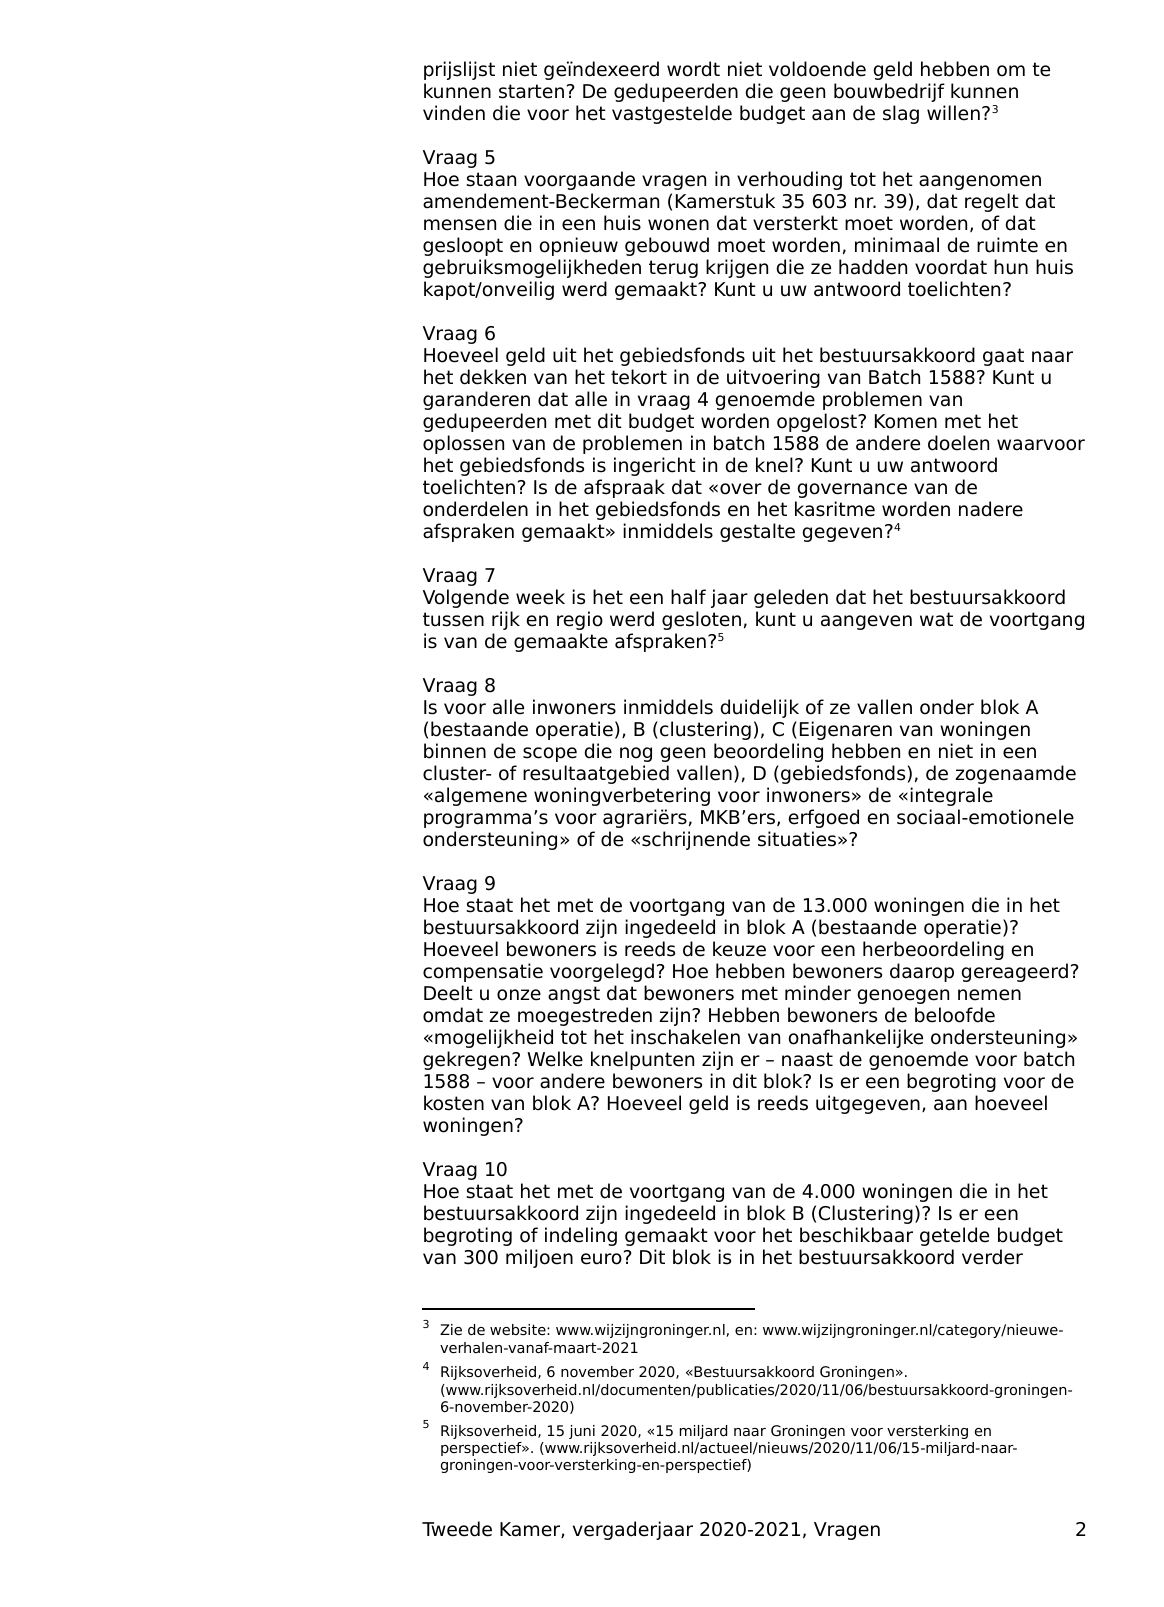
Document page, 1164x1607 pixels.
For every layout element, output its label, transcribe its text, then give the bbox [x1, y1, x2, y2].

text Zie de website: www.wijzijngroninger.nl, en: www.wijzijngroninger.nl/category/nieuwe-verhalen-vanaf-maart-2021 [422, 1318, 1087, 1357]
text Volgende week is het een half jaar geleden dat het bestuursakkoord tussen rijk en regio werd gesloten, kunt u aangeven wat de voortgang is van de gemaakte afspraken? [422, 587, 1087, 653]
text Hoeveel geld uit het gebiedsfonds uit het bestuursakkoord gaat naar het dekken van het tekort in de uitvoering van Batch 1588? Kunt u garanderen dat alle in vraag 4 genoemde problemen van gedupeerden met dit budget worden opgelost? Komen met het oplossen van de problemen in batch 1588 de andere doelen waarvoor het gebiedsfonds is ingericht in de knel? Kunt u uw antwoord toelichten? Is de afspraak dat «over de governance van de onderdelen in het gebiedsfonds en het kasritme worden nadere afspraken gemaakt» inmiddels gestalte gegeven? [422, 345, 1087, 543]
text Rijksoverheid, 15 juni 2020, «15 miljard naar Groningen voor versterking en perspectief». (www.rijksoverheid.nl/actueel/nieuws/2020/11/06/15-miljard-naar-groningen-voor-versterking-en-perspectief) [422, 1418, 1087, 1474]
text Hoe staan voorgaande vragen in verhouding tot het aangenomen amendement-Beckerman (Kamerstuk 35 603 nr. 39), dat regelt dat mensen die in een huis wonen dat versterkt moet worden, of dat gesloopt en opnieuw gebouwd moet worden, minimaal de ruimte en gebruiksmogelijkheden terug krijgen die ze hadden voordat hun huis kapot/onveilig werd gemaakt? Kunt u uw antwoord toelichten? [422, 169, 1087, 301]
text Vraag 9 [422, 873, 1087, 895]
text Vraag 10 [422, 1159, 1087, 1181]
text Hoe staat het met de voortgang van de 4.000 woningen die in het bestuursakkoord zijn ingedeeld in blok B (Clustering)? Is er een begroting of indeling gemaakt voor het beschikbaar getelde budget van 300 miljoen euro? Dit blok is in het bestuursakkoord verder [422, 1181, 1087, 1269]
text Rijksoverheid, 6 november 2020, «Bestuursakkoord Groningen». (www.rijksoverheid.nl/documenten/publicaties/2020/11/06/bestuursakkoord-groningen-6-november-2020) [422, 1360, 1087, 1416]
text Vraag 5 [422, 147, 1087, 169]
text Vraag 6 [422, 323, 1087, 345]
text Vraag 7 [422, 565, 1087, 587]
text Hoe staat het met de voortgang van de 13.000 woningen die in het bestuursakkoord zijn ingedeeld in blok A (bestaande operatie)? Hoeveel bewoners is reeds de keuze voor een herbeoordeling en compensatie voorgelegd? Hoe hebben bewoners daarop gereageerd? Deelt u onze angst dat bewoners met minder genoegen nemen omdat ze moegestreden zijn? Hebben bewoners de beloofde «mogelijkheid tot het inschakelen van onafhankelijke ondersteuning» gekregen? Welke knelpunten zijn er – naast de genoemde voor batch 1588 – voor andere bewoners in dit blok? Is er een begroting voor de kosten van blok A? Hoeveel geld is reeds uitgegeven, aan hoeveel woningen? [422, 895, 1087, 1137]
text prijslijst niet geïndexeerd wordt niet voldoende geld hebben om te kunnen starten? De gedupeerden die geen bouwbedrijf kunnen vinden die voor het vastgestelde budget aan de slag willen? [422, 59, 1087, 125]
text Is voor alle inwoners inmiddels duidelijk of ze vallen onder blok A (bestaande operatie), B (clustering), C (Eigenaren van woningen binnen de scope die nog geen beoordeling hebben en niet in een cluster- of resultaatgebied vallen), D (gebiedsfonds), de zogenaamde «algemene woningverbetering voor inwoners» de «integrale programma’s voor agrariërs, MKB’ers, erfgoed en sociaal-emotionele ondersteuning» of de «schrijnende situaties»? [422, 697, 1087, 851]
text Vraag 8 [422, 675, 1087, 697]
